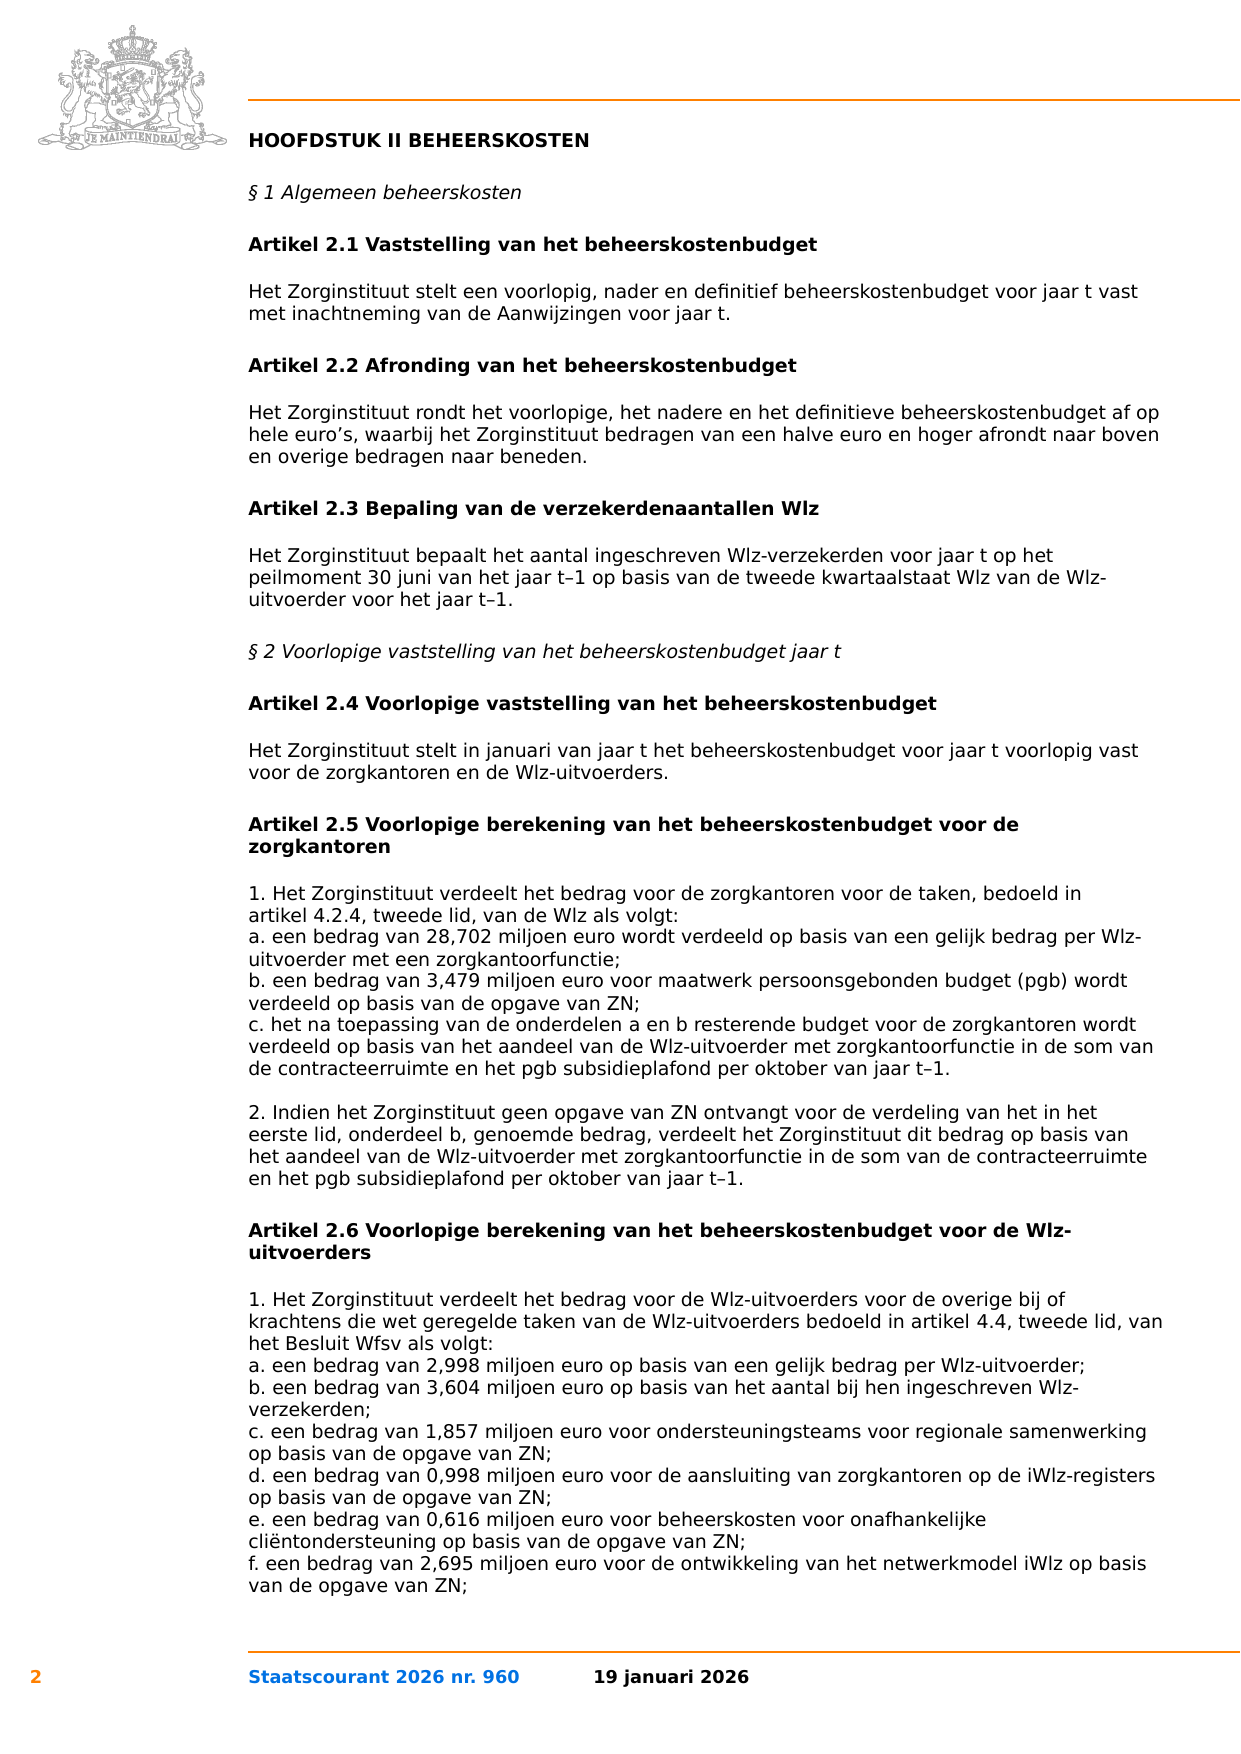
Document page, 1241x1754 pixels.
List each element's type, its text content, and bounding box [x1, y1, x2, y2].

text Het Zorginstituut stelt in januari van jaar t het beheerskostenbudget voor jaar t voorlopig vast voor de zorgkantoren en de Wlz-uitvoerders. [248, 739, 1163, 783]
text e. een bedrag van 0,616 miljoen euro voor beheerskosten voor onafhankelijke cliëntondersteuning op basis van de opgave van ZN; [248, 1509, 1163, 1553]
subtitle Artikel 2.3 Bepaling van de verzekerdenaantallen Wlz [248, 498, 1163, 520]
subtitle Artikel 2.6 Voorlopige berekening van het beheerskostenbudget voor de Wlz-uitvoerders [248, 1220, 1163, 1264]
text 1. Het Zorginstituut verdeelt het bedrag voor de Wlz-uitvoerders voor de overige bij of krachtens die wet geregelde taken van de Wlz-uitvoerders bedoeld in artikel 4.4, tweede lid, van het Besluit Wfsv als volgt: [248, 1289, 1163, 1355]
text a. een bedrag van 2,998 miljoen euro op basis van een gelijk bedrag per Wlz-uitvoerder; [248, 1355, 1163, 1377]
text d. een bedrag van 0,998 miljoen euro voor de aansluiting van zorgkantoren op de iWlz-registers op basis van de opgave van ZN; [248, 1465, 1163, 1509]
text a. een bedrag van 28,702 miljoen euro wordt verdeeld op basis van een gelijk bedrag per Wlz-uitvoerder met een zorgkantoorfunctie; [248, 926, 1163, 970]
subtitle HOOFDSTUK II BEHEERSKOSTEN [248, 130, 1163, 152]
text c. het na toepassing van de onderdelen a en b resterende budget voor de zorgkantoren wordt verdeeld op basis van het aandeel van de Wlz-uitvoerder met zorgkantoorfunctie in de som van de contracteerruimte en het pgb subsidieplafond per oktober van jaar t–1. [248, 1014, 1163, 1080]
subtitle Artikel 2.4 Voorlopige vaststelling van het beheerskostenbudget [248, 693, 1163, 714]
subtitle Artikel 2.1 Vaststelling van het beheerskostenbudget [248, 234, 1163, 256]
subtitle Artikel 2.5 Voorlopige berekening van het beheerskostenbudget voor de zorgkantoren [248, 813, 1163, 857]
subtitle Artikel 2.2 Afronding van het beheerskostenbudget [248, 355, 1163, 377]
text 2. Indien het Zorginstituut geen opgave van ZN ontvangt voor de verdeling van het in het eerste lid, onderdeel b, genoemde bedrag, verdeelt het Zorginstituut dit bedrag op basis van het aandeel van de Wlz-uitvoerder met zorgkantoorfunctie in de som van de contracteerruimte en het pgb subsidieplafond per oktober van jaar t–1. [248, 1102, 1163, 1190]
text c. een bedrag van 1,857 miljoen euro voor ondersteuningsteams voor regionale samenwerking op basis van de opgave van ZN; [248, 1421, 1163, 1465]
subtitle § 1 Algemeen beheerskosten [248, 182, 1163, 204]
text b. een bedrag van 3,479 miljoen euro voor maatwerk persoonsgebonden budget (pgb) wordt verdeeld op basis van de opgave van ZN; [248, 970, 1163, 1014]
text Het Zorginstituut bepaalt het aantal ingeschreven Wlz-verzekerden voor jaar t op het peilmoment 30 juni van het jaar t–1 op basis van de tweede kwartaalstaat Wlz van de Wlz-uitvoerder voor het jaar t–1. [248, 545, 1163, 611]
text b. een bedrag van 3,604 miljoen euro op basis van het aantal bij hen ingeschreven Wlz-verzekerden; [248, 1377, 1163, 1421]
subtitle § 2 Voorlopige vaststelling van het beheerskostenbudget jaar t [248, 641, 1163, 663]
picture [38, 25, 227, 150]
text 1. Het Zorginstituut verdeelt het bedrag voor de zorgkantoren voor de taken, bedoeld in artikel 4.2.4, tweede lid, van de Wlz als volgt: [248, 882, 1163, 926]
text Het Zorginstituut rondt het voorlopige, het nadere en het definitieve beheerskostenbudget af op hele euro’s, waarbij het Zorginstituut bedragen van een halve euro en hoger afrondt naar boven en overige bedragen naar beneden. [248, 402, 1163, 468]
text f. een bedrag van 2,695 miljoen euro voor de ontwikkeling van het netwerkmodel iWlz op basis van de opgave van ZN; [248, 1553, 1163, 1597]
text Het Zorginstituut stelt een voorlopig, nader en definitief beheerskostenbudget voor jaar t vast met inachtneming van de Aanwijzingen voor jaar t. [248, 281, 1163, 325]
